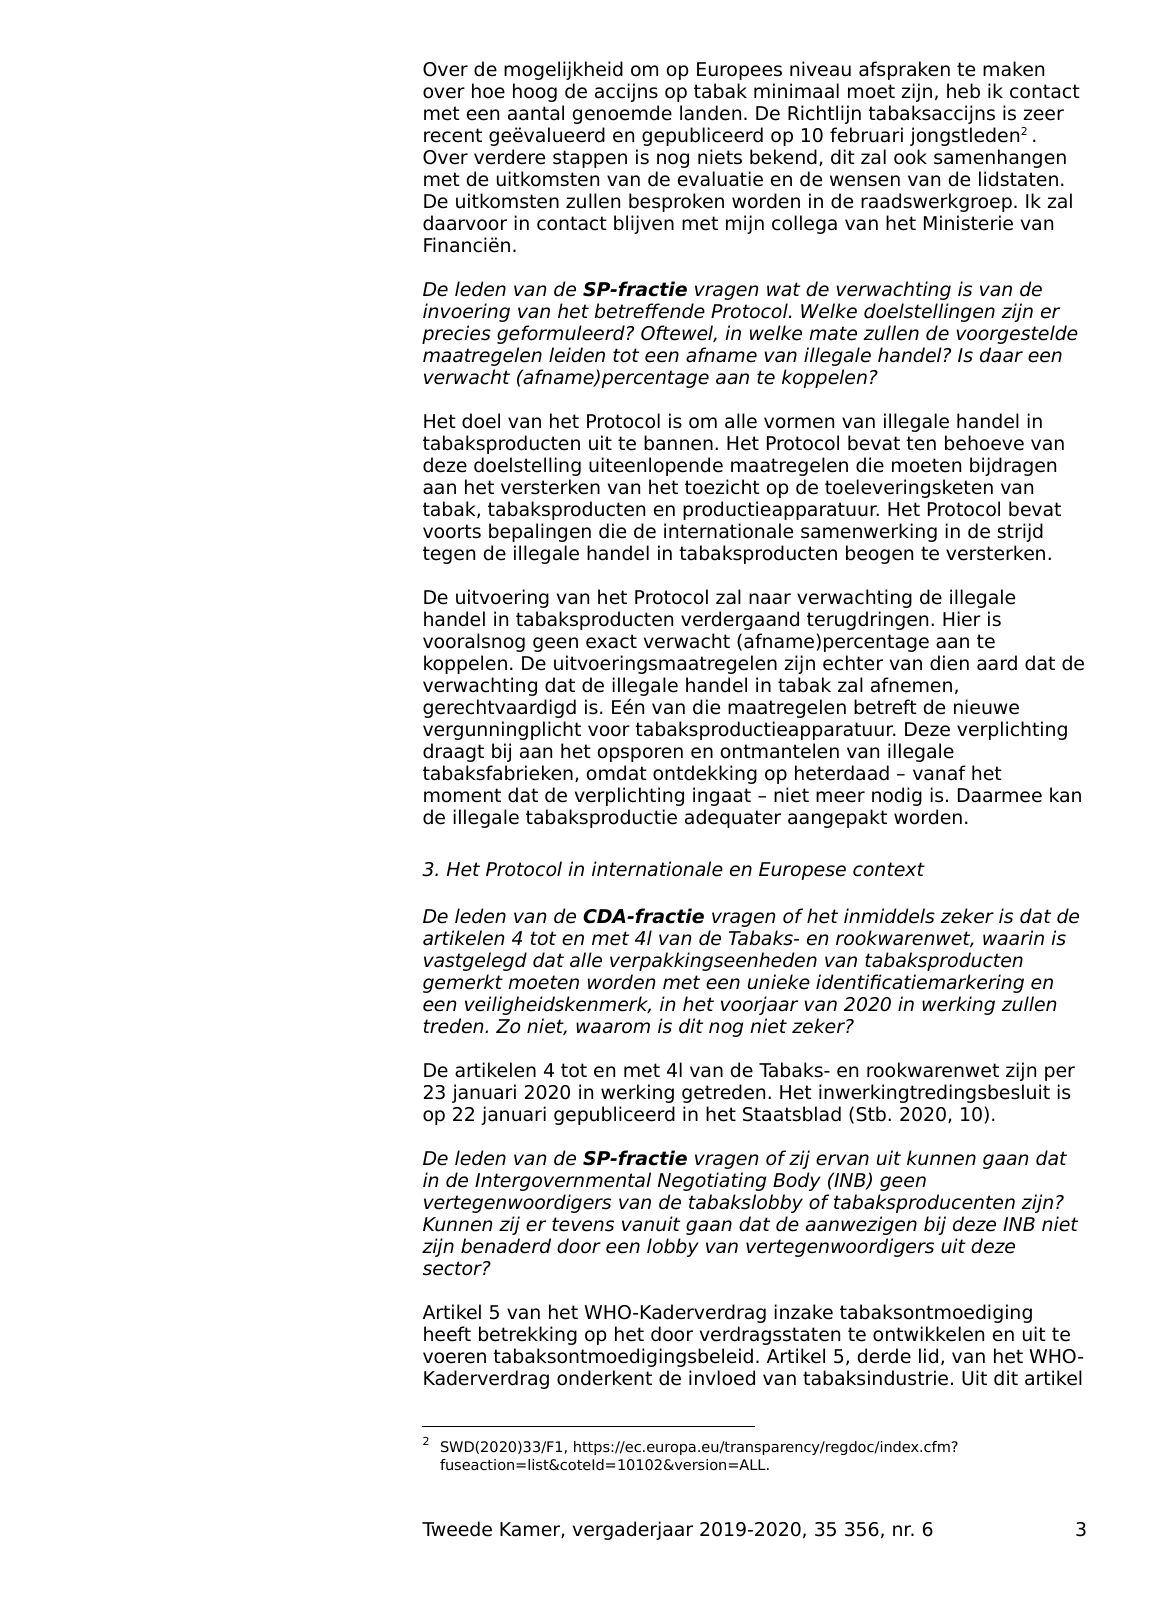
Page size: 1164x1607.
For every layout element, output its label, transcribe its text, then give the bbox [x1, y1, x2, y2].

text De leden van de SP-fractie vragen wat de verwachting is van de invoering van het betreffende Protocol. Welke doelstellingen zijn er precies geformuleerd? Oftewel, in welke mate zullen de voorgestelde maatregelen leiden tot een afname van illegale handel? Is daar een verwacht (afname)percentage aan te koppelen? [422, 279, 1087, 389]
text Over de mogelijkheid om op Europees niveau afspraken te maken over hoe hoog de accijns op tabak minimaal moet zijn, heb ik contact met een aantal genoemde landen. De Richtlijn tabaksaccijns is zeer recent geëvalueerd en gepubliceerd op 10 februari jongstleden. Over verdere stappen is nog niets bekend, dit zal ook samenhangen met de uitkomsten van de evaluatie en de wensen van de lidstaten. De uitkomsten zullen besproken worden in de raadswerkgroep. Ik zal daarvoor in contact blijven met mijn collega van het Ministerie van Financiën. [422, 59, 1087, 257]
text SWD(2020)33/F1, https://ec.europa.eu/transparency/regdoc/index.cfm?fuseaction=list&coteId=10102&version=ALL. [422, 1435, 1087, 1474]
text De leden van de CDA-fractie vragen of het inmiddels zeker is dat de artikelen 4 tot en met 4l van de Tabaks- en rookwarenwet, waarin is vastgelegd dat alle verpakkingseenheden van tabaksproducten gemerkt moeten worden met een unieke identificatiemarkering en een veiligheidskenmerk, in het voorjaar van 2020 in werking zullen treden. Zo niet, waarom is dit nog niet zeker? [422, 906, 1087, 1038]
text De artikelen 4 tot en met 4l van de Tabaks- en rookwarenwet zijn per 23 januari 2020 in werking getreden. Het inwerkingtredingsbesluit is op 22 januari gepubliceerd in het Staatsblad (Stb. 2020, 10). [422, 1060, 1087, 1126]
text Artikel 5 van het WHO-Kaderverdrag inzake tabaksontmoediging heeft betrekking op het door verdragsstaten te ontwikkelen en uit te voeren tabaksontmoedigingsbeleid. Artikel 5, derde lid, van het WHO-Kaderverdrag onderkent de invloed van tabaksindustrie. Uit dit artikel [422, 1302, 1087, 1390]
text De uitvoering van het Protocol zal naar verwachting de illegale handel in tabaksproducten verdergaand terugdringen. Hier is vooralsnog geen exact verwacht (afname)percentage aan te koppelen. De uitvoeringsmaatregelen zijn echter van dien aard dat de verwachting dat de illegale handel in tabak zal afnemen, gerechtvaardigd is. Eén van die maatregelen betreft de nieuwe vergunningplicht voor tabaksproductieapparatuur. Deze verplichting draagt bij aan het opsporen en ontmantelen van illegale tabaksfabrieken, omdat ontdekking op heterdaad – vanaf het moment dat de verplichting ingaat – niet meer nodig is. Daarmee kan de illegale tabaksproductie adequater aangepakt worden. [422, 587, 1087, 829]
subtitle 3. Het Protocol in internationale en Europese context [422, 859, 1087, 881]
text Het doel van het Protocol is om alle vormen van illegale handel in tabaksproducten uit te bannen. Het Protocol bevat ten behoeve van deze doelstelling uiteenlopende maatregelen die moeten bijdragen aan het versterken van het toezicht op de toeleveringsketen van tabak, tabaksproducten en productieapparatuur. Het Protocol bevat voorts bepalingen die de internationale samenwerking in de strijd tegen de illegale handel in tabaksproducten beogen te versterken. [422, 411, 1087, 565]
text De leden van de SP-fractie vragen of zij ervan uit kunnen gaan dat in de Intergovernmental Negotiating Body (INB) geen vertegenwoordigers van de tabakslobby of tabaksproducenten zijn? Kunnen zij er tevens vanuit gaan dat de aanwezigen bij deze INB niet zijn benaderd door een lobby van vertegenwoordigers uit deze sector? [422, 1148, 1087, 1280]
